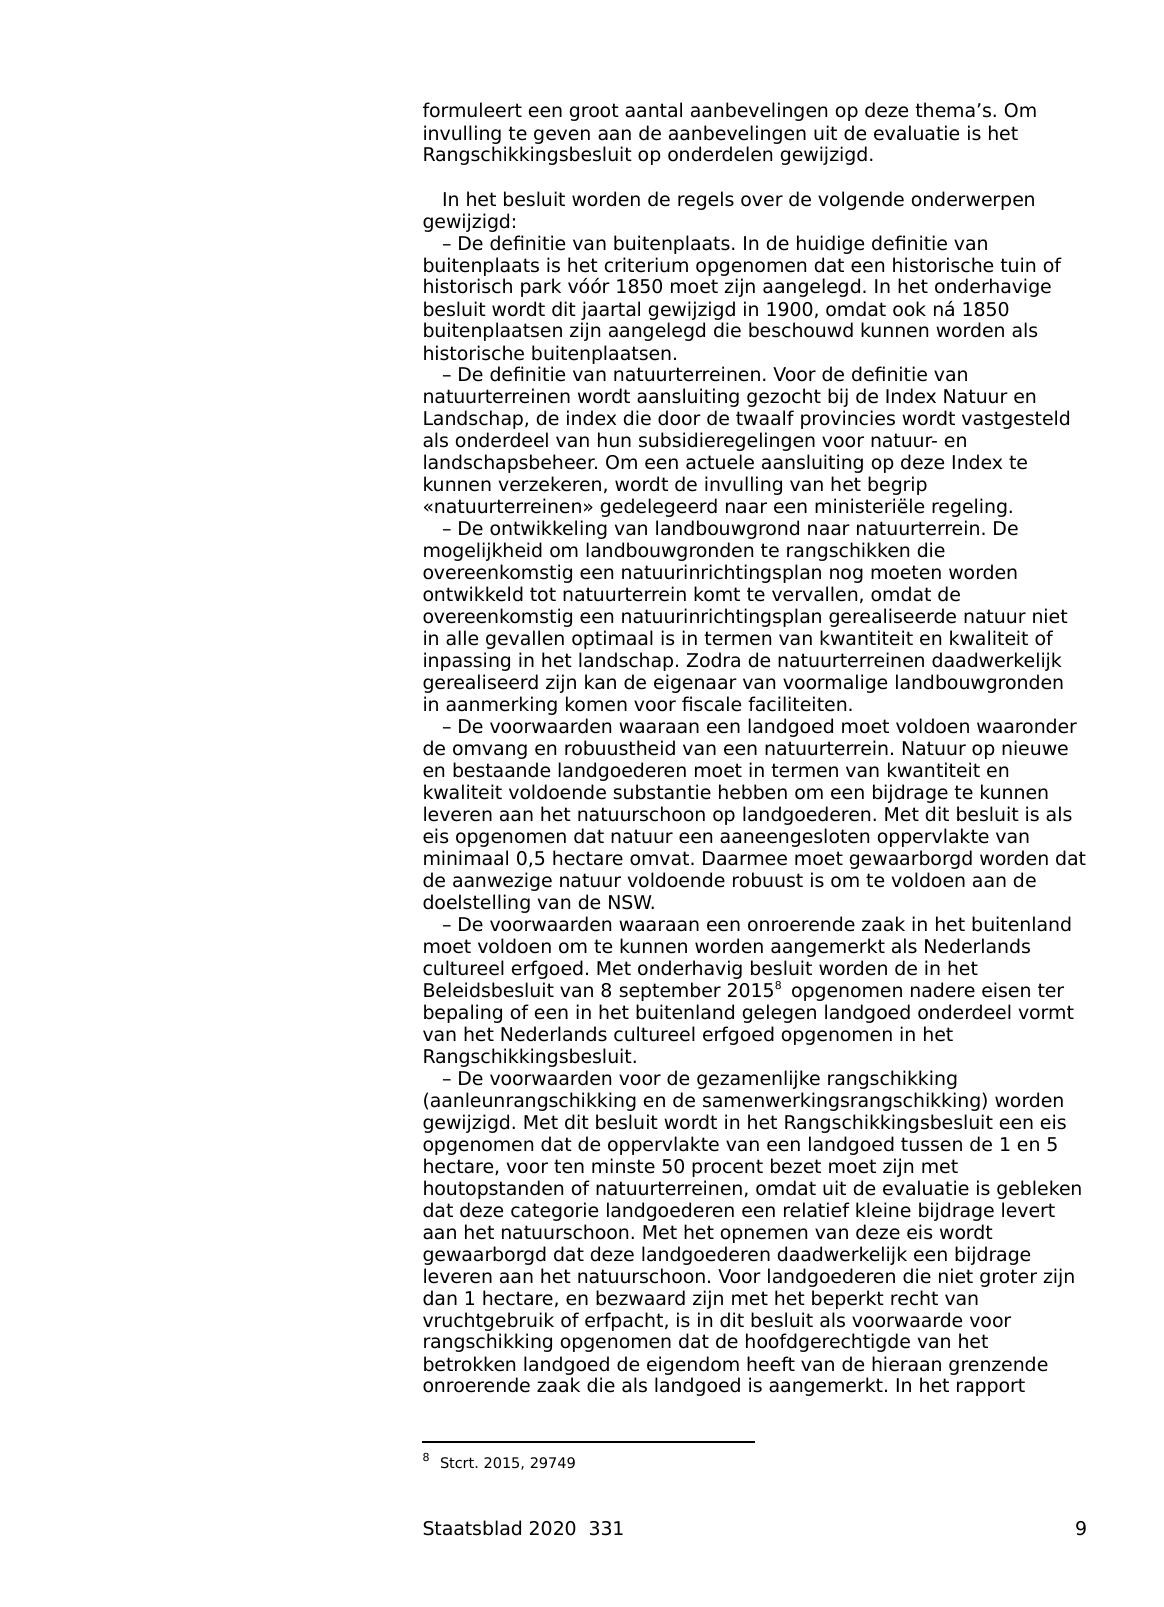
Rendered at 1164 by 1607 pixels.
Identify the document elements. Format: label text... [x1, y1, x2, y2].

text – De ontwikkeling van landbouwgrond naar natuurterrein. De mogelijkheid om landbouwgronden te rangschikken die overeenkomstig een natuurinrichtingsplan nog moeten worden ontwikkeld tot natuurterrein komt te vervallen, omdat de overeenkomstig een natuurinrichtingsplan gerealiseerde natuur niet in alle gevallen optimaal is in termen van kwantiteit en kwaliteit of inpassing in het landschap. Zodra de natuurterreinen daadwerkelijk gerealiseerd zijn kan de eigenaar van voormalige landbouwgronden in aanmerking komen voor fiscale faciliteiten. [422, 518, 1087, 716]
text – De voorwaarden waaraan een onroerende zaak in het buitenland moet voldoen om te kunnen worden aangemerkt als Nederlands cultureel erfgoed. Met onderhavig besluit worden de in het Beleidsbesluit van 8 september 2015 opgenomen nadere eisen ter bepaling of een in het buitenland gelegen landgoed onderdeel vormt van het Nederlands cultureel erfgoed opgenomen in het Rangschikkingsbesluit. [422, 914, 1087, 1068]
text – De definitie van natuurterreinen. Voor de definitie van natuurterreinen wordt aansluiting gezocht bij de Index Natuur en Landschap, de index die door de twaalf provincies wordt vastgesteld als onderdeel van hun subsidieregelingen voor natuur- en landschapsbeheer. Om een actuele aansluiting op deze Index te kunnen verzekeren, wordt de invulling van het begrip «natuurterreinen» gedelegeerd naar een ministeriële regeling. [422, 364, 1087, 518]
text formuleert een groot aantal aanbevelingen op deze thema’s. Om invulling te geven aan de aanbevelingen uit de evaluatie is het Rangschikkingsbesluit op onderdelen gewijzigd. [422, 100, 1087, 166]
text – De voorwaarden waaraan een landgoed moet voldoen waaronder de omvang en robuustheid van een natuurterrein. Natuur op nieuwe en bestaande landgoederen moet in termen van kwantiteit en kwaliteit voldoende substantie hebben om een bijdrage te kunnen leveren aan het natuurschoon op landgoederen. Met dit besluit is als eis opgenomen dat natuur een aaneengesloten oppervlakte van minimaal 0,5 hectare omvat. Daarmee moet gewaarborgd worden dat de aanwezige natuur voldoende robuust is om te voldoen aan de doelstelling van de NSW. [422, 716, 1087, 914]
text – De voorwaarden voor de gezamenlijke rangschikking (aanleunrangschikking en de samenwerkingsrangschikking) worden gewijzigd. Met dit besluit wordt in het Rangschikkingsbesluit een eis opgenomen dat de oppervlakte van een landgoed tussen de 1 en 5 hectare, voor ten minste 50 procent bezet moet zijn met houtopstanden of natuurterreinen, omdat uit de evaluatie is gebleken dat deze categorie landgoederen een relatief kleine bijdrage levert aan het natuurschoon. Met het opnemen van deze eis wordt gewaarborgd dat deze landgoederen daadwerkelijk een bijdrage leveren aan het natuurschoon. Voor landgoederen die niet groter zijn dan 1 hectare, en bezwaard zijn met het beperkt recht van vruchtgebruik of erfpacht, is in dit besluit als voorwaarde voor rangschikking opgenomen dat de hoofdgerechtigde van het betrokken landgoed de eigendom heeft van de hieraan grenzende onroerende zaak die als landgoed is aangemerkt. In het rapport [422, 1068, 1087, 1397]
text In het besluit worden de regels over de volgende onderwerpen gewijzigd: [422, 188, 1087, 232]
text – De definitie van buitenplaats. In de huidige definitie van buitenplaats is het criterium opgenomen dat een historische tuin of historisch park vóór 1850 moet zijn aangelegd. In het onderhavige besluit wordt dit jaartal gewijzigd in 1900, omdat ook ná 1850 buitenplaatsen zijn aangelegd die beschouwd kunnen worden als historische buitenplaatsen. [422, 232, 1087, 364]
text Stcrt. 2015, 29749 [422, 1451, 1087, 1473]
